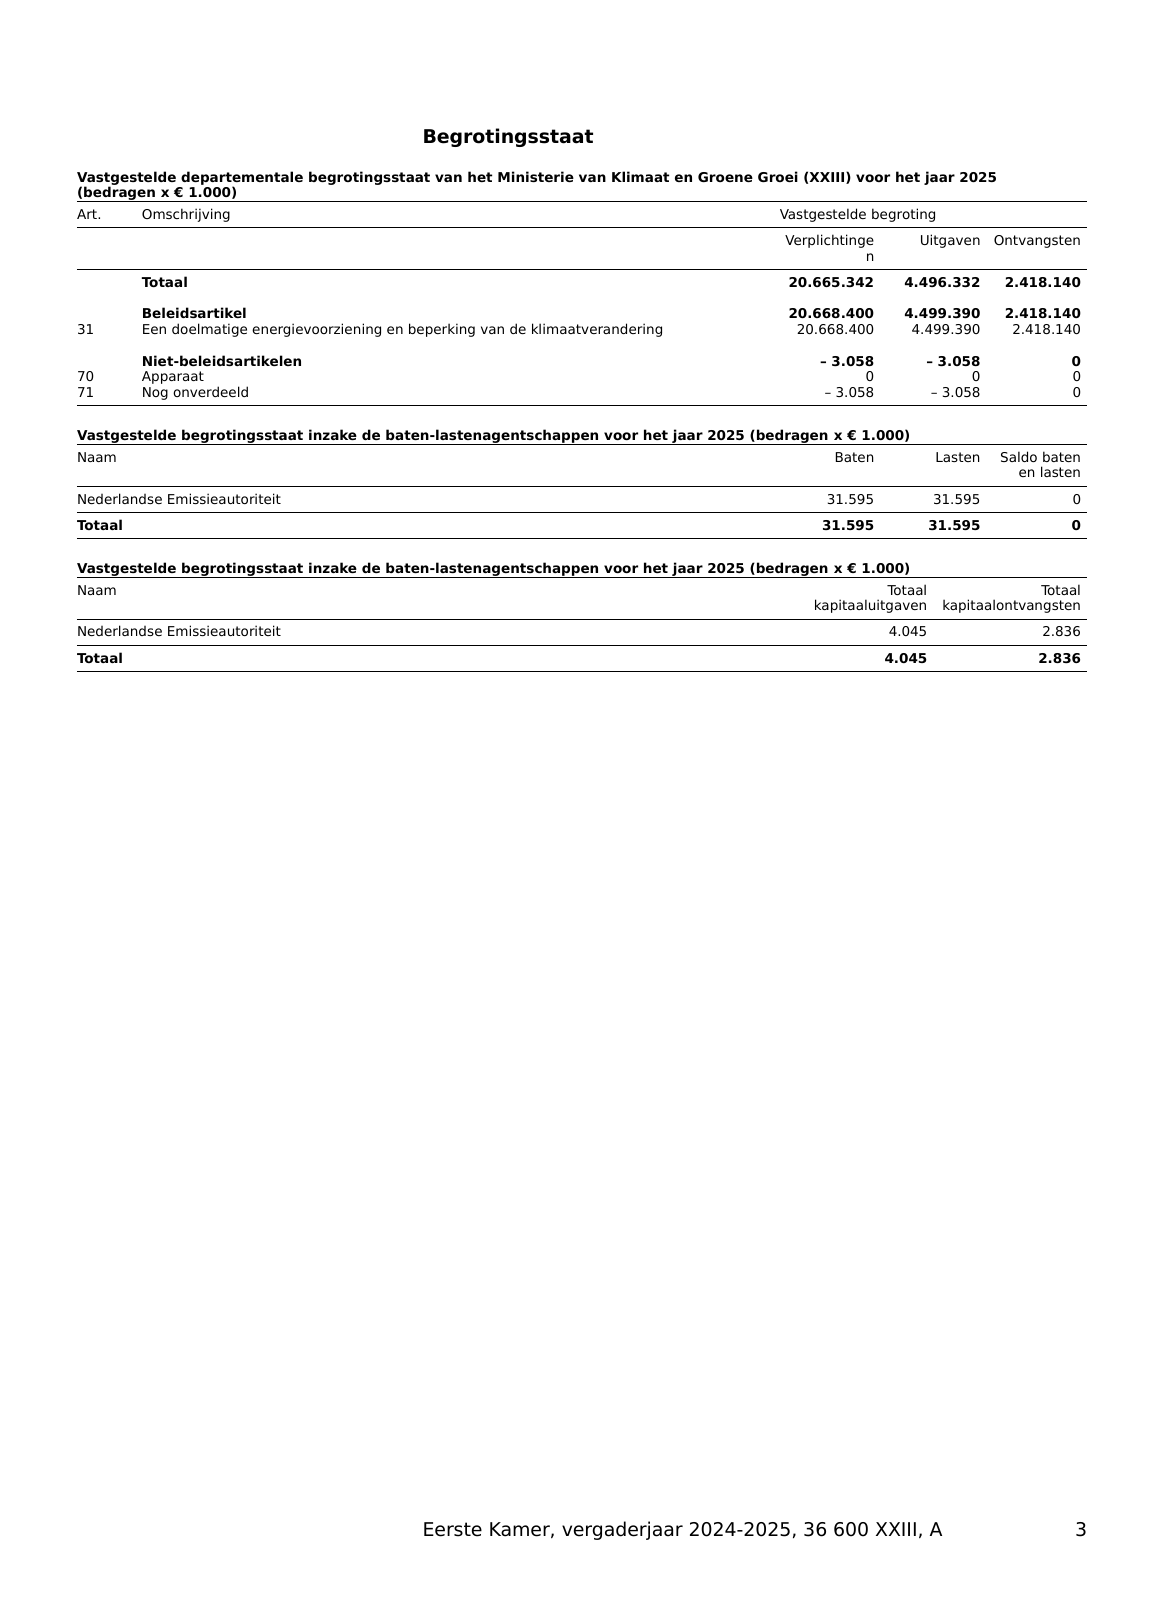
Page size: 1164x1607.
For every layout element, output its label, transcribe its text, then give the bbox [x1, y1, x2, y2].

table_cell 31 [77, 322, 136, 338]
table_cell 2.418.140 [986, 306, 1087, 322]
table_cell 4.499.390 [880, 322, 986, 338]
table_cell 31.595 [880, 487, 986, 512]
table_cell 4.045 [774, 620, 933, 645]
subtitle Begrotingsstaat [422, 126, 1087, 148]
table_header Vastgestelde begrotingsstaat inzake de baten-lastenagentschappen voor het jaar 2025 (bedragen x € 1.000) [77, 428, 1087, 444]
table_header Vastgestelde begrotingsstaat inzake de baten-lastenagentschappen voor het jaar 2025 (bedragen x € 1.000) [77, 561, 1087, 577]
table_cell [77, 290, 136, 306]
table_cell Uitgaven [880, 228, 986, 269]
table_cell [77, 270, 136, 290]
table_cell Ontvangsten [986, 228, 1087, 269]
table_cell [986, 338, 1087, 353]
table_cell 0 [880, 369, 986, 385]
table_cell [77, 306, 136, 322]
table_cell 0 [986, 385, 1087, 405]
table_cell 0 [986, 513, 1087, 538]
table_cell 20.668.400 [774, 322, 880, 338]
table_cell Lasten [880, 445, 986, 486]
table_cell 20.665.342 [774, 270, 880, 290]
table_cell Beleidsartikel [136, 306, 773, 322]
table_cell 31.595 [880, 513, 986, 538]
table_header Vastgestelde departementale begrotingsstaat van het Ministerie van Klimaat en Groene Groei (XXIII) voor het jaar 2025 (bedragen x € 1.000) [77, 170, 1087, 201]
table_cell 0 [774, 369, 880, 385]
table_cell [880, 290, 986, 306]
table_cell Naam [77, 578, 773, 618]
table_cell Vastgestelde begroting [774, 202, 1087, 227]
table_cell [986, 290, 1087, 306]
table_cell [774, 338, 880, 353]
table_cell 4.045 [774, 646, 933, 671]
table_cell Niet-beleidsartikelen [136, 353, 773, 369]
table_cell [136, 290, 773, 306]
table_cell Apparaat [136, 369, 773, 385]
table_cell Nederlandse Emissieautoriteit [77, 620, 773, 645]
table_cell 4.496.332 [880, 270, 986, 290]
table_cell [77, 338, 136, 353]
table_cell [774, 290, 880, 306]
table_cell Totaal kapitaalontvangsten [933, 578, 1087, 618]
table_cell 0 [986, 353, 1087, 369]
table_cell 2.418.140 [986, 270, 1087, 290]
table_cell Art. [77, 202, 136, 227]
table_cell 71 [77, 385, 136, 405]
table_cell 0 [986, 487, 1087, 512]
table_cell Een doelmatige energievoorziening en beperking van de klimaatverandering [136, 322, 773, 338]
table_cell 0 [986, 369, 1087, 385]
table_cell Nog onverdeeld [136, 385, 773, 405]
table_cell 2.836 [933, 620, 1087, 645]
table_cell – 3.058 [774, 353, 880, 369]
table_cell Totaal [136, 270, 773, 290]
table_cell [136, 228, 773, 269]
table_cell – 3.058 [880, 353, 986, 369]
table_cell Baten [774, 445, 880, 486]
table_cell 2.836 [933, 646, 1087, 671]
table_cell – 3.058 [774, 385, 880, 405]
table_cell 31.595 [774, 487, 880, 512]
table_cell Saldo baten en lasten [986, 445, 1087, 486]
table_cell Totaal kapitaaluitgaven [774, 578, 933, 618]
table_cell Totaal [77, 513, 773, 538]
table_cell 31.595 [774, 513, 880, 538]
table_cell Naam [77, 445, 773, 486]
table_cell 4.499.390 [880, 306, 986, 322]
table_cell [136, 338, 773, 353]
table_cell 70 [77, 369, 136, 385]
table_cell Totaal [77, 646, 773, 671]
table_cell 20.668.400 [774, 306, 880, 322]
table_cell 2.418.140 [986, 322, 1087, 338]
table_cell Omschrijving [136, 202, 773, 227]
table_cell [77, 353, 136, 369]
table_cell Nederlandse Emissieautoriteit [77, 487, 773, 512]
table_cell – 3.058 [880, 385, 986, 405]
table_cell [880, 338, 986, 353]
table_cell [77, 228, 136, 269]
table_cell Verplichtingen [774, 228, 880, 269]
